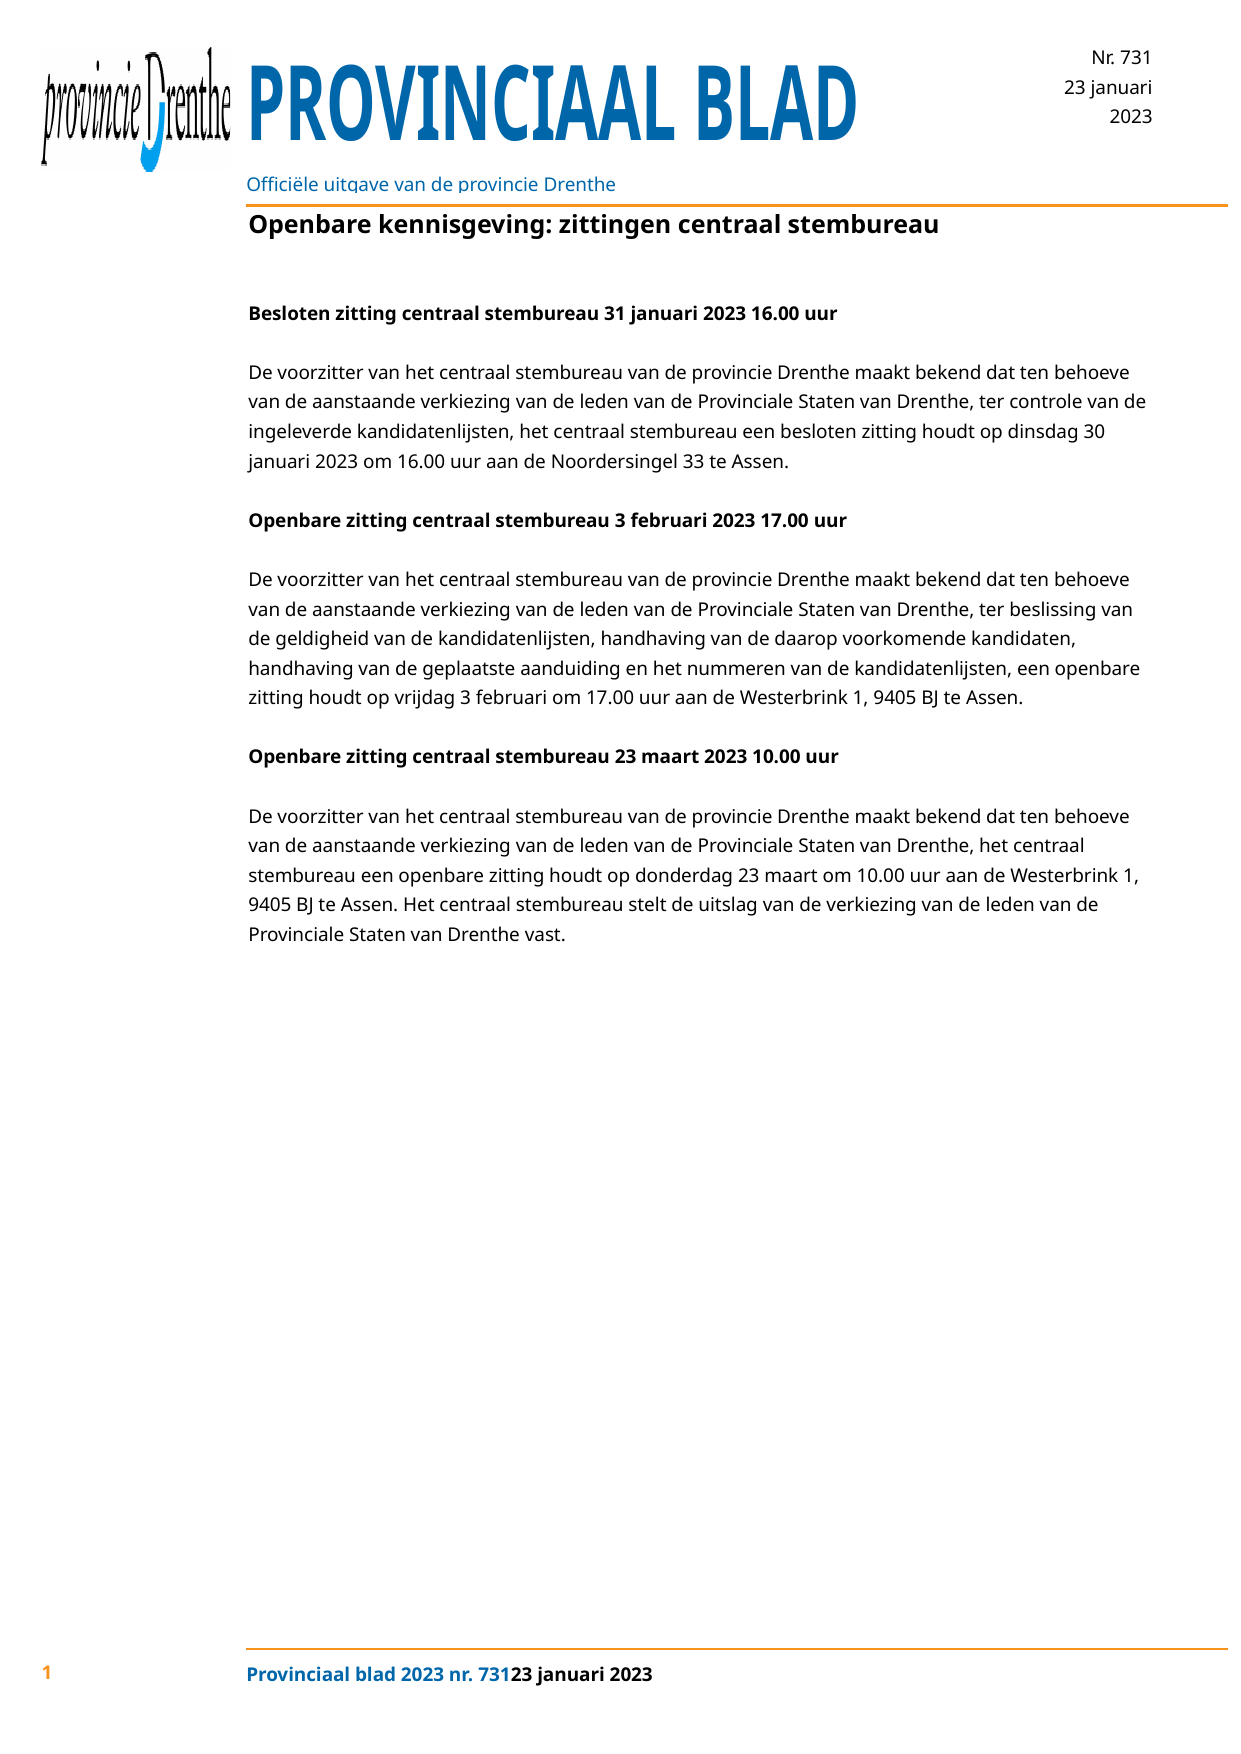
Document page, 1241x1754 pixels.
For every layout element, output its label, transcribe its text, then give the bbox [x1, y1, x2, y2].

text De voorzitter van het centraal stembureau van de provincie Drenthe maakt bekend dat ten behoeve van de aanstaande verkiezing van de leden van de Provinciale Staten van Drenthe, ter beslissing van de geldigheid van de kandidatenlijsten, handhaving van de daarop voorkomende kandidaten, handhaving van de geplaatste aanduiding en het nummeren van de kandidatenlijsten, een openbare zitting houdt op vrijdag 3 februari om 17.00 uur aan de Westerbrink 1, 9405 BJ te Assen. [248, 566, 1152, 710]
text Openbare zitting centraal stembureau 23 maart 2023 10.00 uur [248, 744, 1152, 769]
text Openbare kennisgeving: zittingen centraal stembureau [248, 207, 1152, 241]
picture [41, 47, 231, 172]
text Openbare zitting centraal stembureau 3 februari 2023 17.00 uur [248, 507, 1152, 533]
text De voorzitter van het centraal stembureau van de provincie Drenthe maakt bekend dat ten behoeve van de aanstaande verkiezing van de leden van de Provinciale Staten van Drenthe, ter controle van de ingeleverde kandidatenlijsten, het centraal stembureau een besloten zitting houdt op dinsdag 30 januari 2023 om 16.00 uur aan de Noordersingel 33 te Assen. [248, 359, 1152, 473]
text Besloten zitting centraal stembureau 31 januari 2023 16.00 uur [248, 300, 1152, 326]
text De voorzitter van het centraal stembureau van de provincie Drenthe maakt bekend dat ten behoeve van de aanstaande verkiezing van de leden van de Provinciale Staten van Drenthe, het centraal stembureau een openbare zitting houdt op donderdag 23 maart om 10.00 uur aan de Westerbrink 1, 9405 BJ te Assen. Het centraal stembureau stelt de uitslag van de verkiezing van de leden van de Provinciale Staten van Drenthe vast. [248, 803, 1152, 947]
